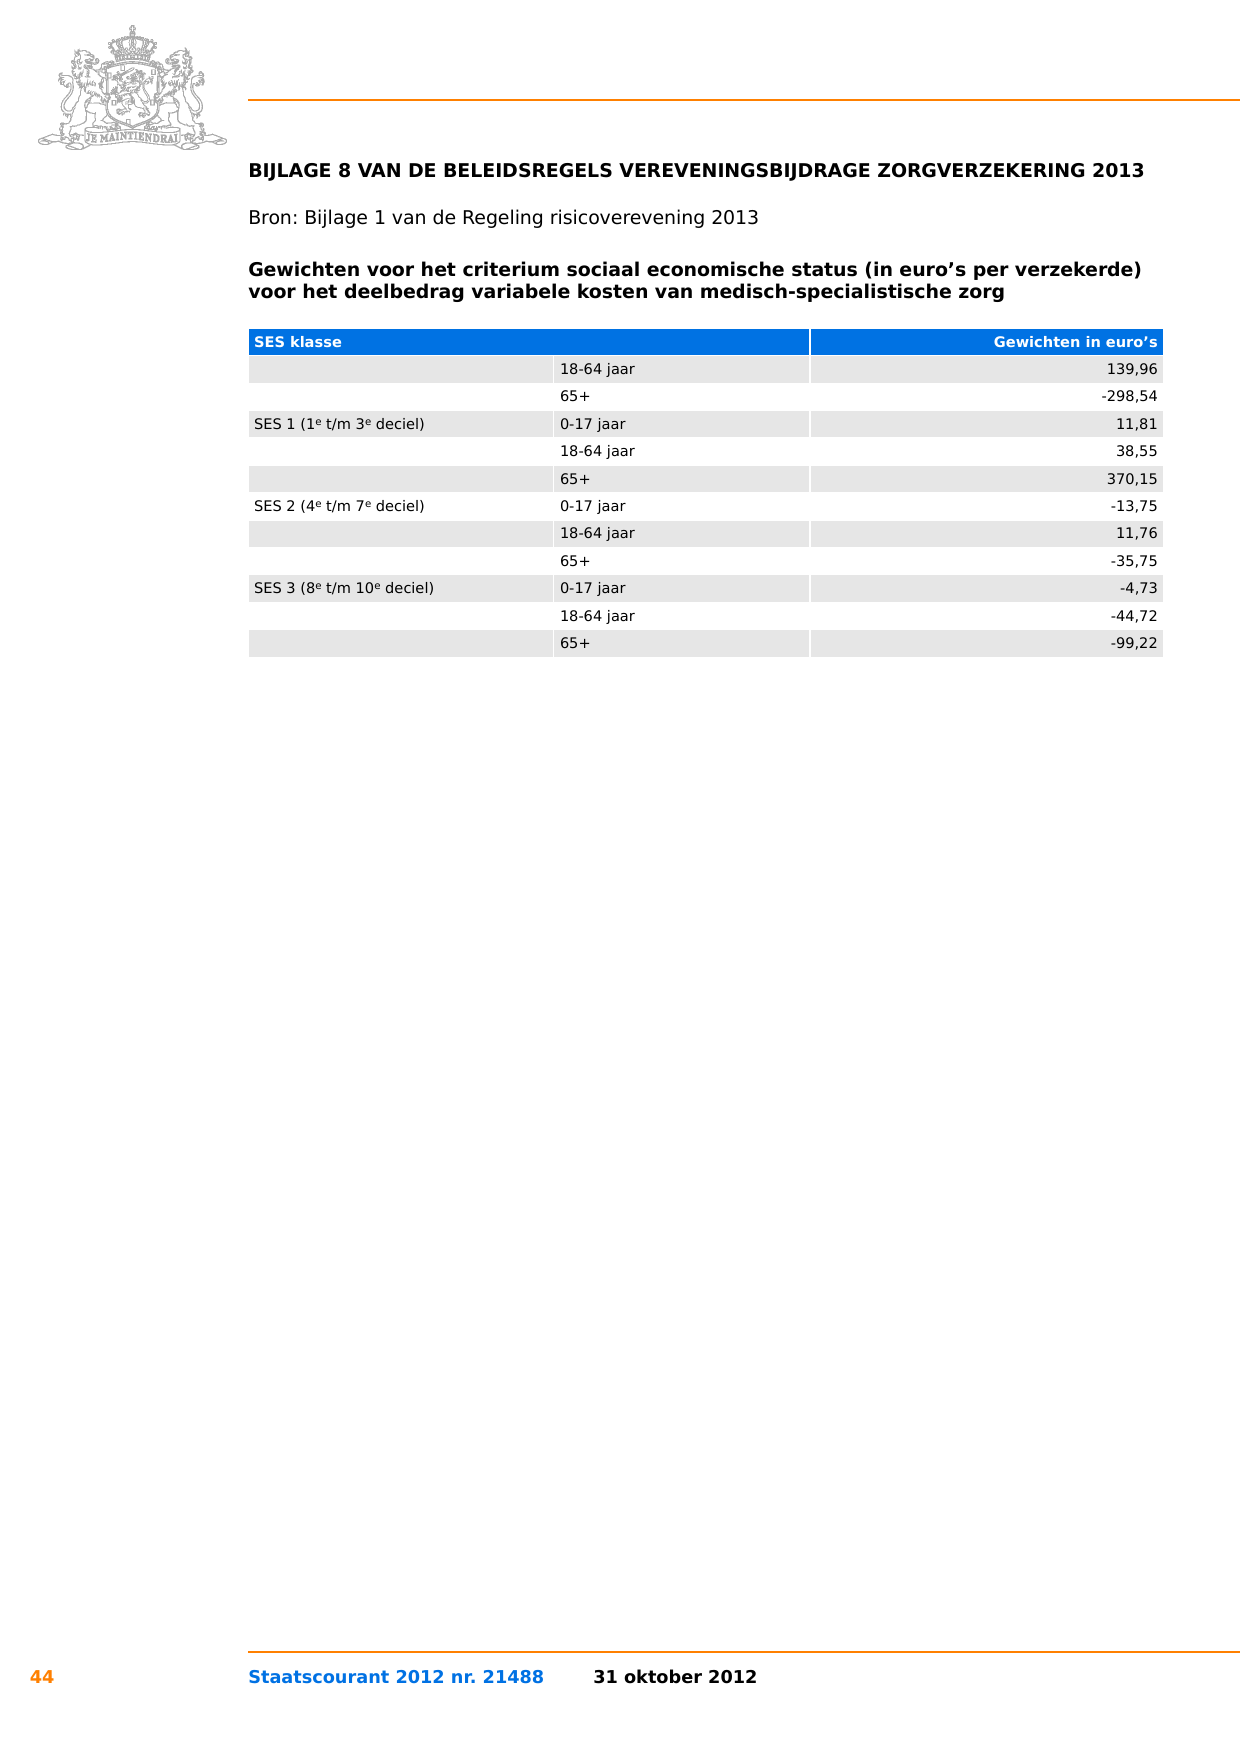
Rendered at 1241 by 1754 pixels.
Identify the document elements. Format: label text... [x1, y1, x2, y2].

table_cell 0-17 jaar [554, 575, 809, 602]
table_cell -4,73 [811, 575, 1163, 602]
table_cell 18-64 jaar [554, 521, 809, 547]
table_cell [249, 603, 553, 629]
table_cell [249, 521, 553, 547]
table_cell [249, 439, 553, 465]
table_cell SES 1 (1e t/m 3e deciel) [249, 411, 553, 437]
table_cell [249, 548, 553, 574]
subtitle Gewichten voor het criterium sociaal economische status (in euro’s per verzekerde) voor het deelbedrag variabele kosten van medisch-specialistische zorg [248, 259, 1163, 303]
table_cell 65+ [554, 466, 809, 492]
table_cell 18-64 jaar [554, 356, 809, 383]
subtitle BIJLAGE 8 VAN DE BELEIDSREGELS VEREVENINGSBIJDRAGE ZORGVERZEKERING 2013 [248, 160, 1163, 182]
table_cell 38,55 [811, 439, 1163, 465]
table_cell 0-17 jaar [554, 411, 809, 437]
table_cell 65+ [554, 548, 809, 574]
picture [38, 25, 227, 150]
table_cell [249, 466, 553, 492]
table_cell 65+ [554, 630, 809, 657]
table_cell -99,22 [811, 630, 1163, 657]
table_cell [249, 384, 553, 410]
table_cell [249, 630, 553, 657]
table_cell -35,75 [811, 548, 1163, 574]
table_cell 139,96 [811, 356, 1163, 383]
table_header SES klasse [249, 329, 809, 355]
table_cell 0-17 jaar [554, 493, 809, 519]
table_cell [249, 356, 553, 383]
table_cell 370,15 [811, 466, 1163, 492]
table_cell -13,75 [811, 493, 1163, 519]
table_cell SES 2 (4e t/m 7e deciel) [249, 493, 553, 519]
table_cell 18-64 jaar [554, 603, 809, 629]
table_cell 18-64 jaar [554, 439, 809, 465]
table_cell SES 3 (8e t/m 10e deciel) [249, 575, 553, 602]
table_header Gewichten in euro’s [811, 329, 1163, 355]
text Bron: Bijlage 1 van de Regeling risicoverevening 2013 [248, 207, 1163, 229]
table_cell 11,81 [811, 411, 1163, 437]
table_cell 65+ [554, 384, 809, 410]
table_cell -44,72 [811, 603, 1163, 629]
table_cell -298,54 [811, 384, 1163, 410]
table_cell 11,76 [811, 521, 1163, 547]
